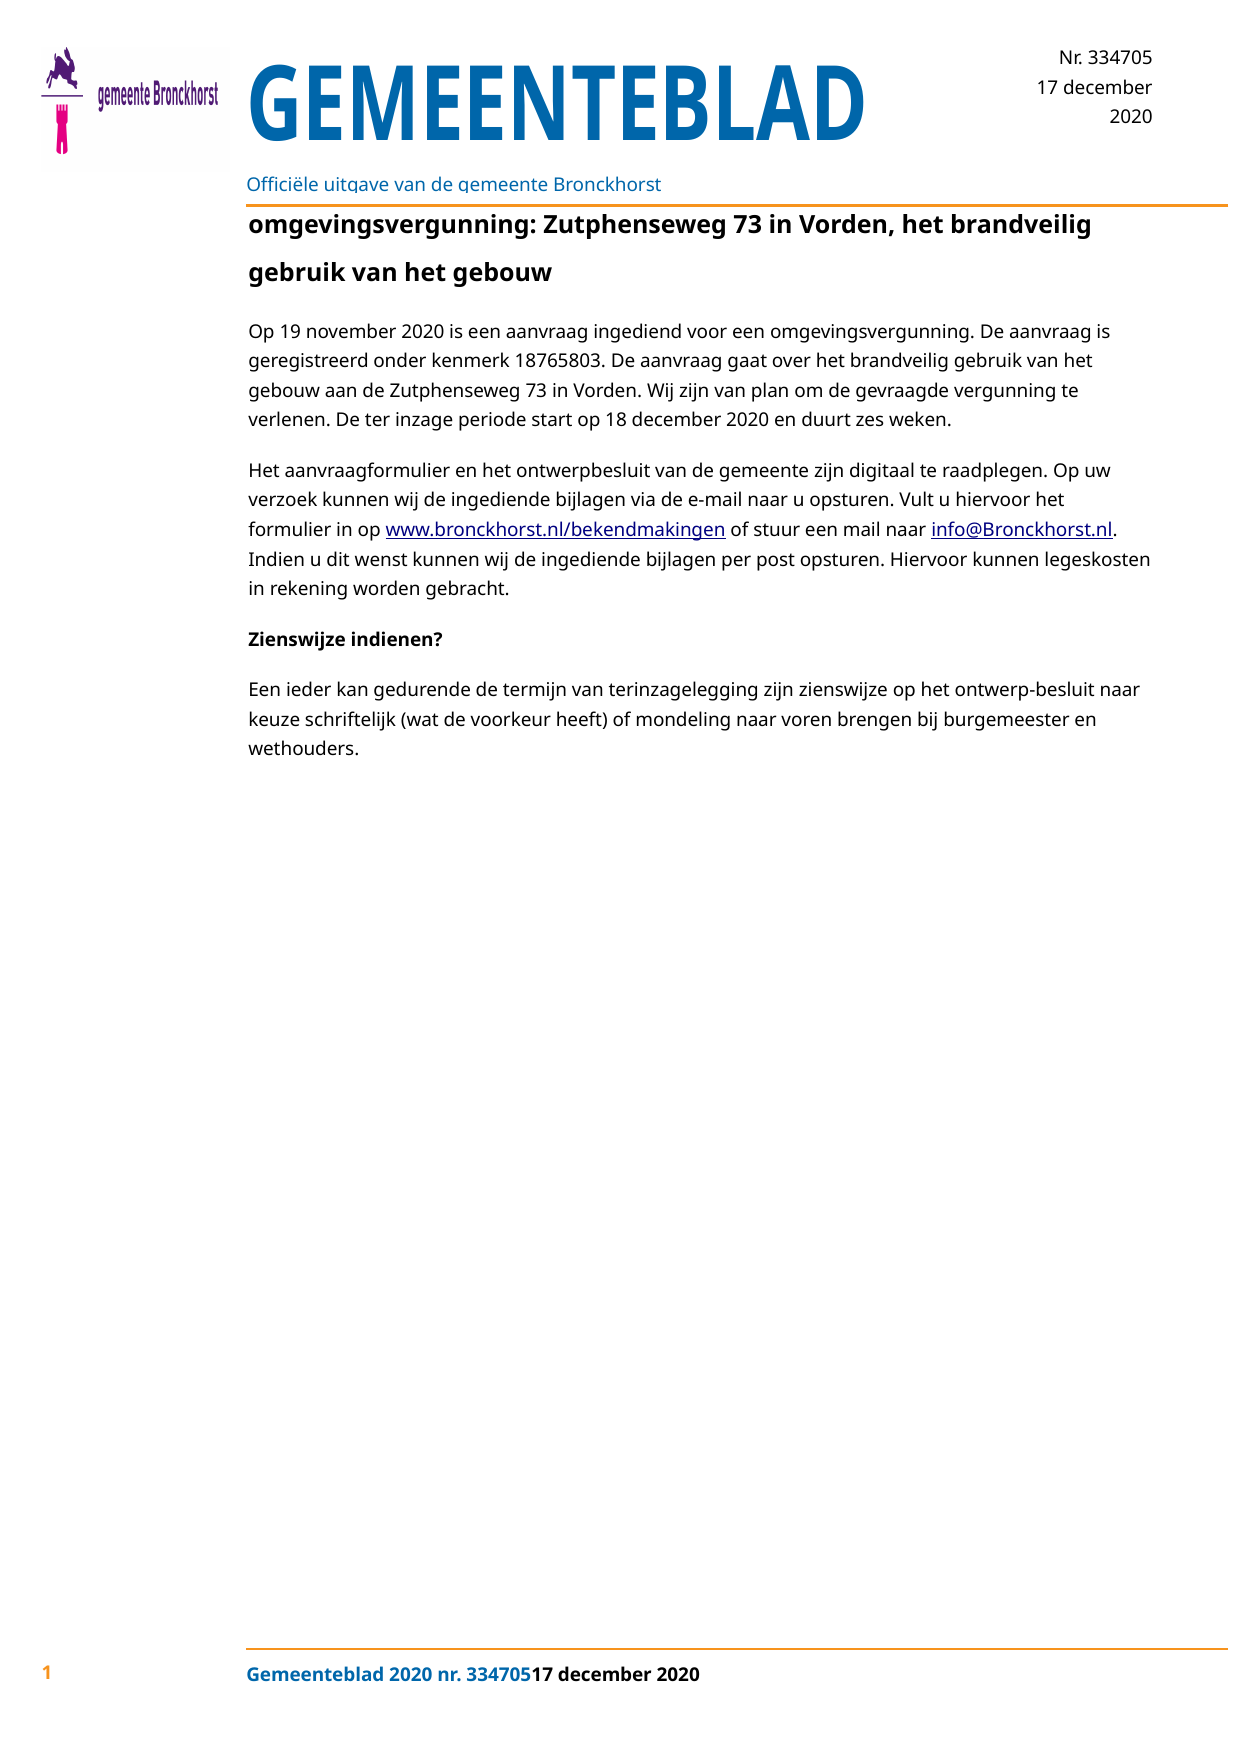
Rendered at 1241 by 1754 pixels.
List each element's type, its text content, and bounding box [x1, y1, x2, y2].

text Het aanvraagformulier en het ontwerpbesluit van de gemeente zijn digitaal te raadplegen. Op uw verzoek kunnen wij de ingediende bijlagen via de e-mail naar u opsturen. Vult u hiervoor het formulier in op www.bronckhorst.nl/bekendmakingen of stuur een mail naar info@Bronckhorst.nl. Indien u dit wenst kunnen wij de ingediende bijlagen per post opsturen. Hiervoor kunnen legeskosten in rekening worden gebracht. [248, 457, 1152, 601]
text Een ieder kan gedurende de termijn van terinzagelegging zijn zienswijze op het ontwerp-besluit naar keuze schriftelijk (wat de voorkeur heeft) of mondeling naar voren brengen bij burgemeester en wethouders. [248, 676, 1152, 761]
picture [41, 47, 231, 172]
text omgevingsvergunning: Zutphenseweg 73 in Vorden, het brandveilig gebruik van het gebouw [248, 207, 1152, 288]
text Op 19 november 2020 is een aanvraag ingediend voor een omgevingsvergunning. De aanvraag is geregistreerd onder kenmerk 18765803. De aanvraag gaat over het brandveilig gebruik van het gebouw aan de Zutphenseweg 73 in Vorden. Wij zijn van plan om de gevraagde vergunning te verlenen. De ter inzage periode start op 18 december 2020 en duurt zes weken. [248, 318, 1152, 432]
text Zienswijze indienen? [248, 626, 1152, 652]
